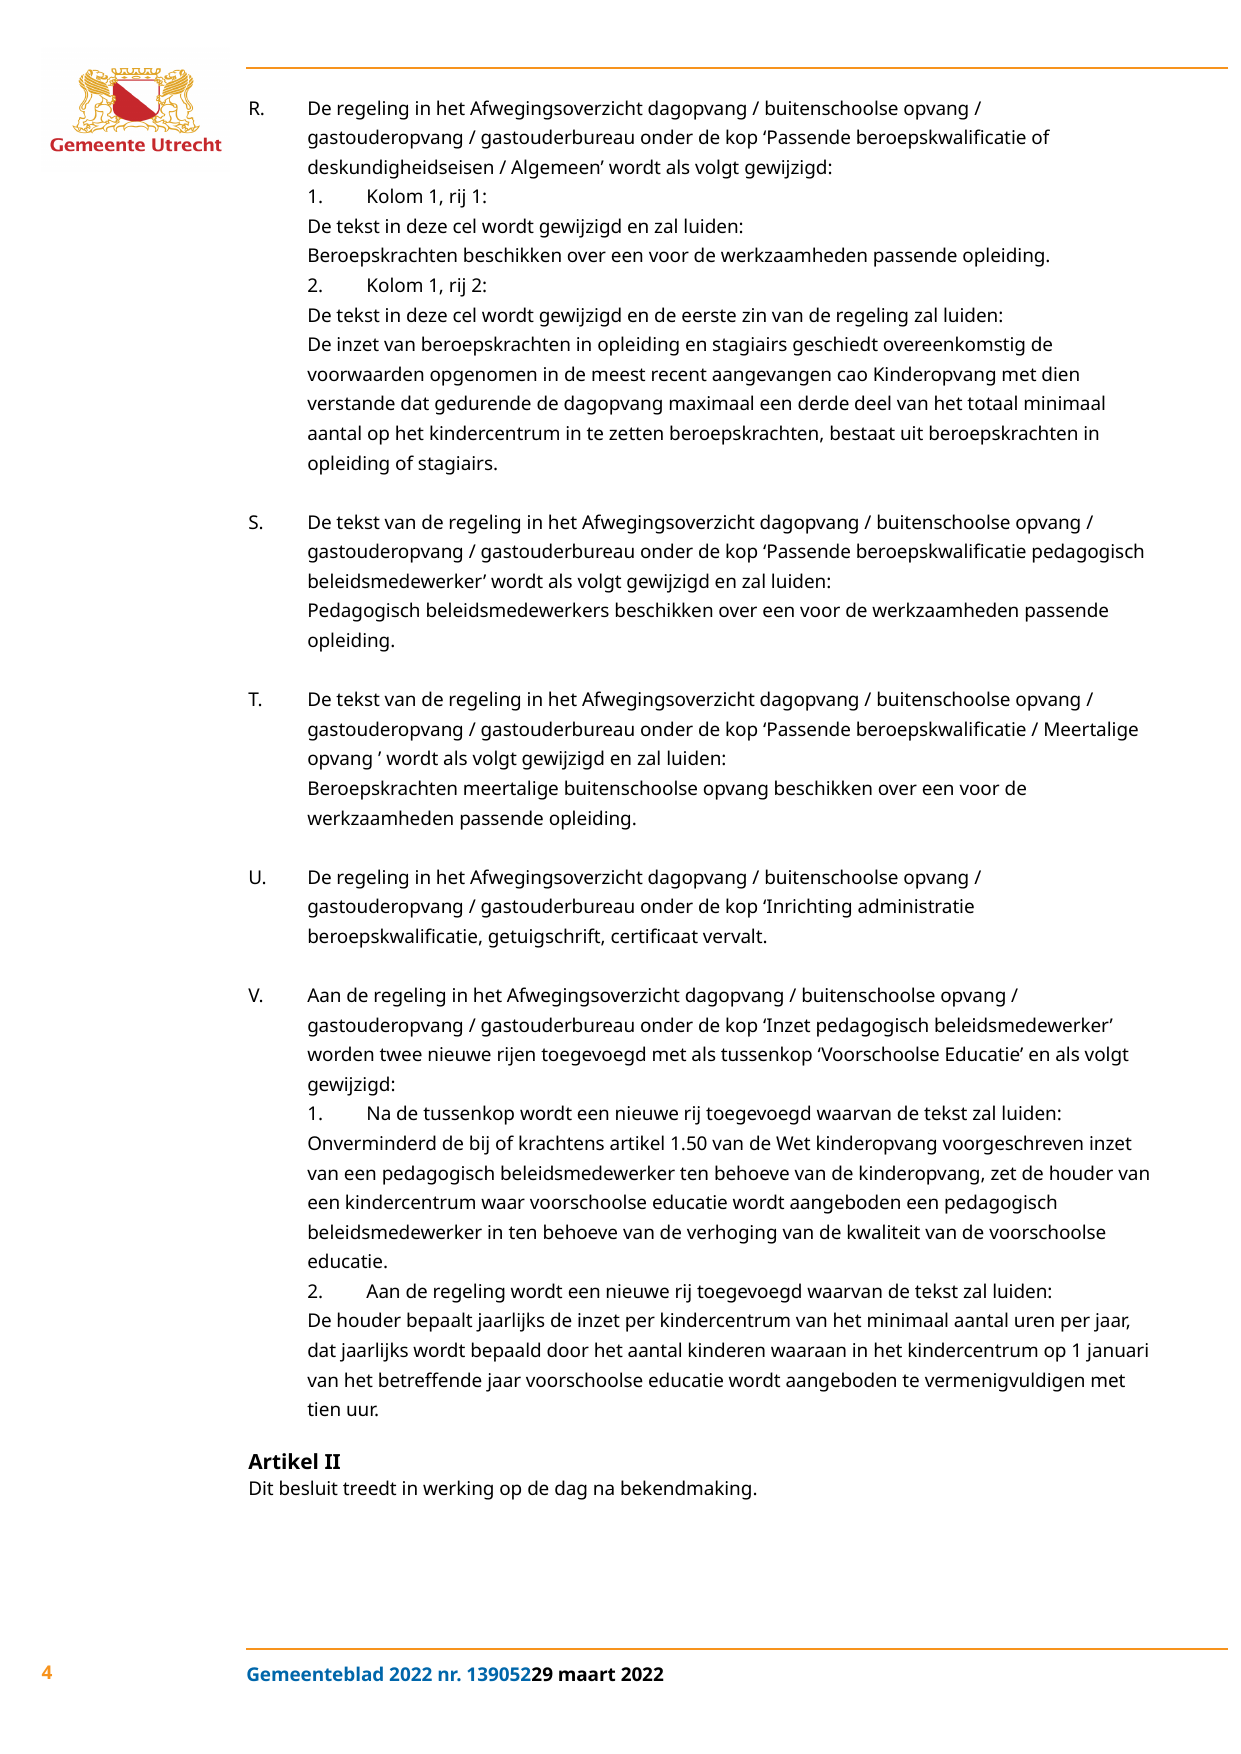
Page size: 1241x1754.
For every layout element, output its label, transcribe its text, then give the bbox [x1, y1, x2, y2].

list De regeling in het Afwegingsoverzicht dagopvang / buitenschoolse opvang / gastouderopvang / gastouderbureau onder de kop ‘Inrichting administratie beroepskwalificatie, getuigschrift, certificaat vervalt. [248, 864, 1152, 949]
list De tekst in deze cel wordt gewijzigd en zal luiden: [248, 213, 1152, 239]
list De regeling in het Afwegingsoverzicht dagopvang / buitenschoolse opvang / gastouderopvang / gastouderbureau onder de kop ‘Passende beroepskwalificatie of deskundigheidseisen / Algemeen’ wordt als volgt gewijzigd: [248, 95, 1152, 180]
text Artikel II [248, 1447, 1152, 1475]
list De houder bepaalt jaarlijks de inzet per kindercentrum van het minimaal aantal uren per jaar, dat jaarlijks wordt bepaald door het aantal kinderen waaraan in het kindercentrum op 1 januari van het betreffende jaar voorschoolse educatie wordt aangeboden te vermenigvuldigen met tien uur. [248, 1308, 1152, 1422]
picture [41, 47, 231, 172]
list De tekst van de regeling in het Afwegingsoverzicht dagopvang / buitenschoolse opvang / gastouderopvang / gastouderbureau onder de kop ‘Passende beroepskwalificatie pedagogisch beleidsmedewerker’ wordt als volgt gewijzigd en zal luiden: [248, 509, 1152, 594]
list Kolom 1, rij 2: [307, 272, 1152, 298]
list De inzet van beroepskrachten in opleiding en stagiairs geschiedt overeenkomstig de voorwaarden opgenomen in de meest recent aangevangen cao Kinderopvang met dien verstande dat gedurende de dagopvang maximaal een derde deel van het totaal minimaal aantal op het kindercentrum in te zetten beroepskrachten, bestaat uit beroepskrachten in opleiding of stagiairs. [248, 331, 1152, 476]
list Beroepskrachten meertalige buitenschoolse opvang beschikken over een voor de werkzaamheden passende opleiding. [248, 775, 1152, 831]
list Onverminderd de bij of krachtens artikel 1.50 van de Wet kinderopvang voorgeschreven inzet van een pedagogisch beleidsmedewerker ten behoeve van de kinderopvang, zet de houder van een kindercentrum waar voorschoolse educatie wordt aangeboden een pedagogisch beleidsmedewerker in ten behoeve van de verhoging van de kwaliteit van de voorschoolse educatie. [248, 1130, 1152, 1274]
list Aan de regeling wordt een nieuwe rij toegevoegd waarvan de tekst zal luiden: [307, 1278, 1152, 1304]
list De tekst van de regeling in het Afwegingsoverzicht dagopvang / buitenschoolse opvang / gastouderopvang / gastouderbureau onder de kop ‘Passende beroepskwalificatie / Meertalige opvang ’ wordt als volgt gewijzigd en zal luiden: [248, 686, 1152, 771]
list Kolom 1, rij 1: [307, 183, 1152, 209]
list De tekst in deze cel wordt gewijzigd en de eerste zin van de regeling zal luiden: [248, 302, 1152, 328]
list Aan de regeling in het Afwegingsoverzicht dagopvang / buitenschoolse opvang / gastouderopvang / gastouderbureau onder de kop ‘Inzet pedagogisch beleidsmedewerker’ worden twee nieuwe rijen toegevoegd met als tussenkop ‘Voorschoolse Educatie’ en als volgt gewijzigd: [248, 982, 1152, 1097]
list Pedagogisch beleidsmedewerkers beschikken over een voor de werkzaamheden passende opleiding. [248, 598, 1152, 653]
text Dit besluit treedt in werking op de dag na bekendmaking. [248, 1475, 1152, 1501]
list Na de tussenkop wordt een nieuwe rij toegevoegd waarvan de tekst zal luiden: [307, 1101, 1152, 1126]
list Beroepskrachten beschikken over een voor de werkzaamheden passende opleiding. [248, 243, 1152, 268]
